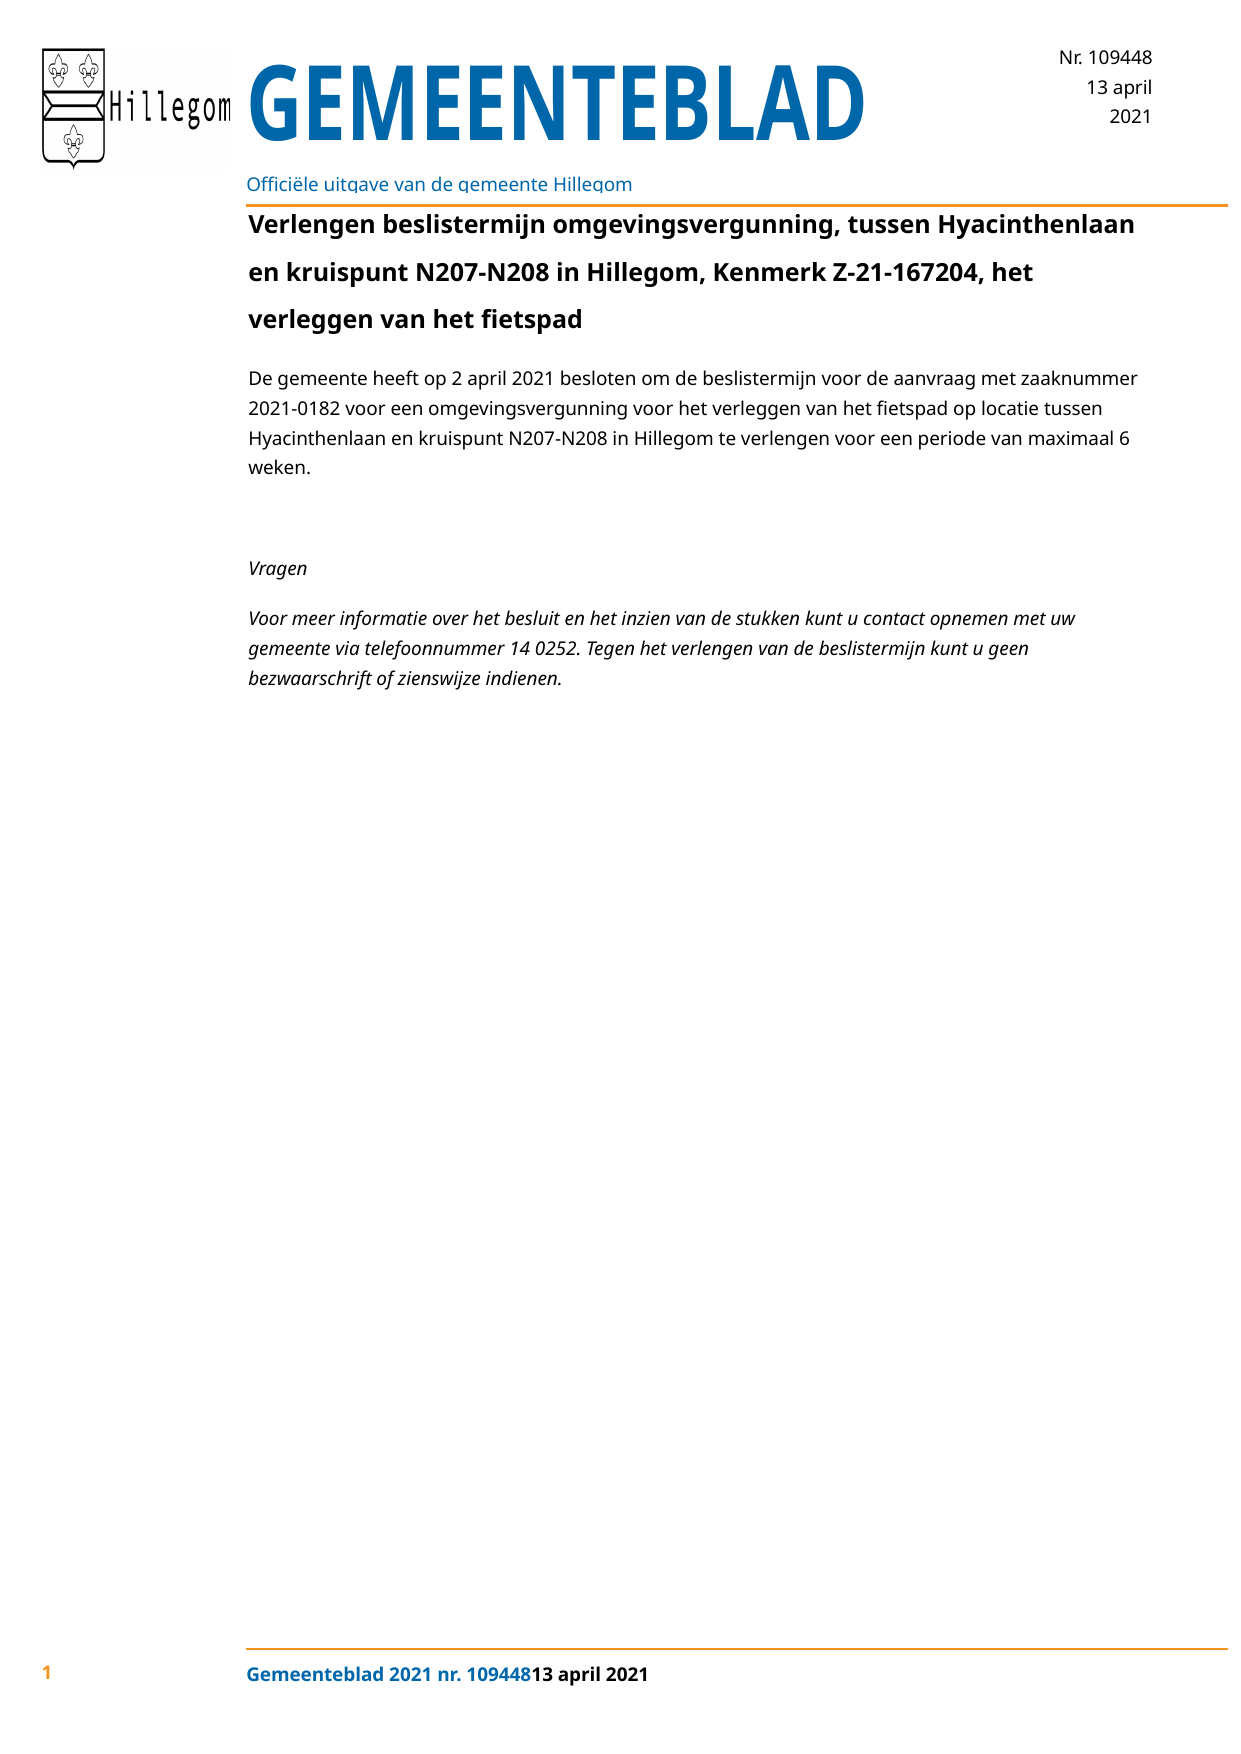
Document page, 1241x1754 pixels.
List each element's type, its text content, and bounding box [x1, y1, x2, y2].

text Verlengen beslistermijn omgevingsvergunning, tussen Hyacinthenlaan en kruispunt N207-N208 in Hillegom, Kenmerk Z-21-167204, het verleggen van het fietspad [248, 207, 1152, 336]
picture [41, 47, 231, 172]
text Voor meer informatie over het besluit en het inzien van de stukken kunt u contact opnemen met uw gemeente via telefoonnummer 14 0252. Tegen het verlengen van de beslistermijn kunt u geen bezwaarschrift of zienswijze indienen. [248, 606, 1152, 690]
text Vragen [248, 555, 1152, 581]
text De gemeente heeft op 2 april 2021 besloten om de beslistermijn voor de aanvraag met zaaknummer 2021-0182 voor een omgevingsvergunning voor het verleggen van het fietspad op locatie tussen Hyacinthenlaan en kruispunt N207-N208 in Hillegom te verlengen voor een periode van maximaal 6 weken. [248, 366, 1152, 480]
